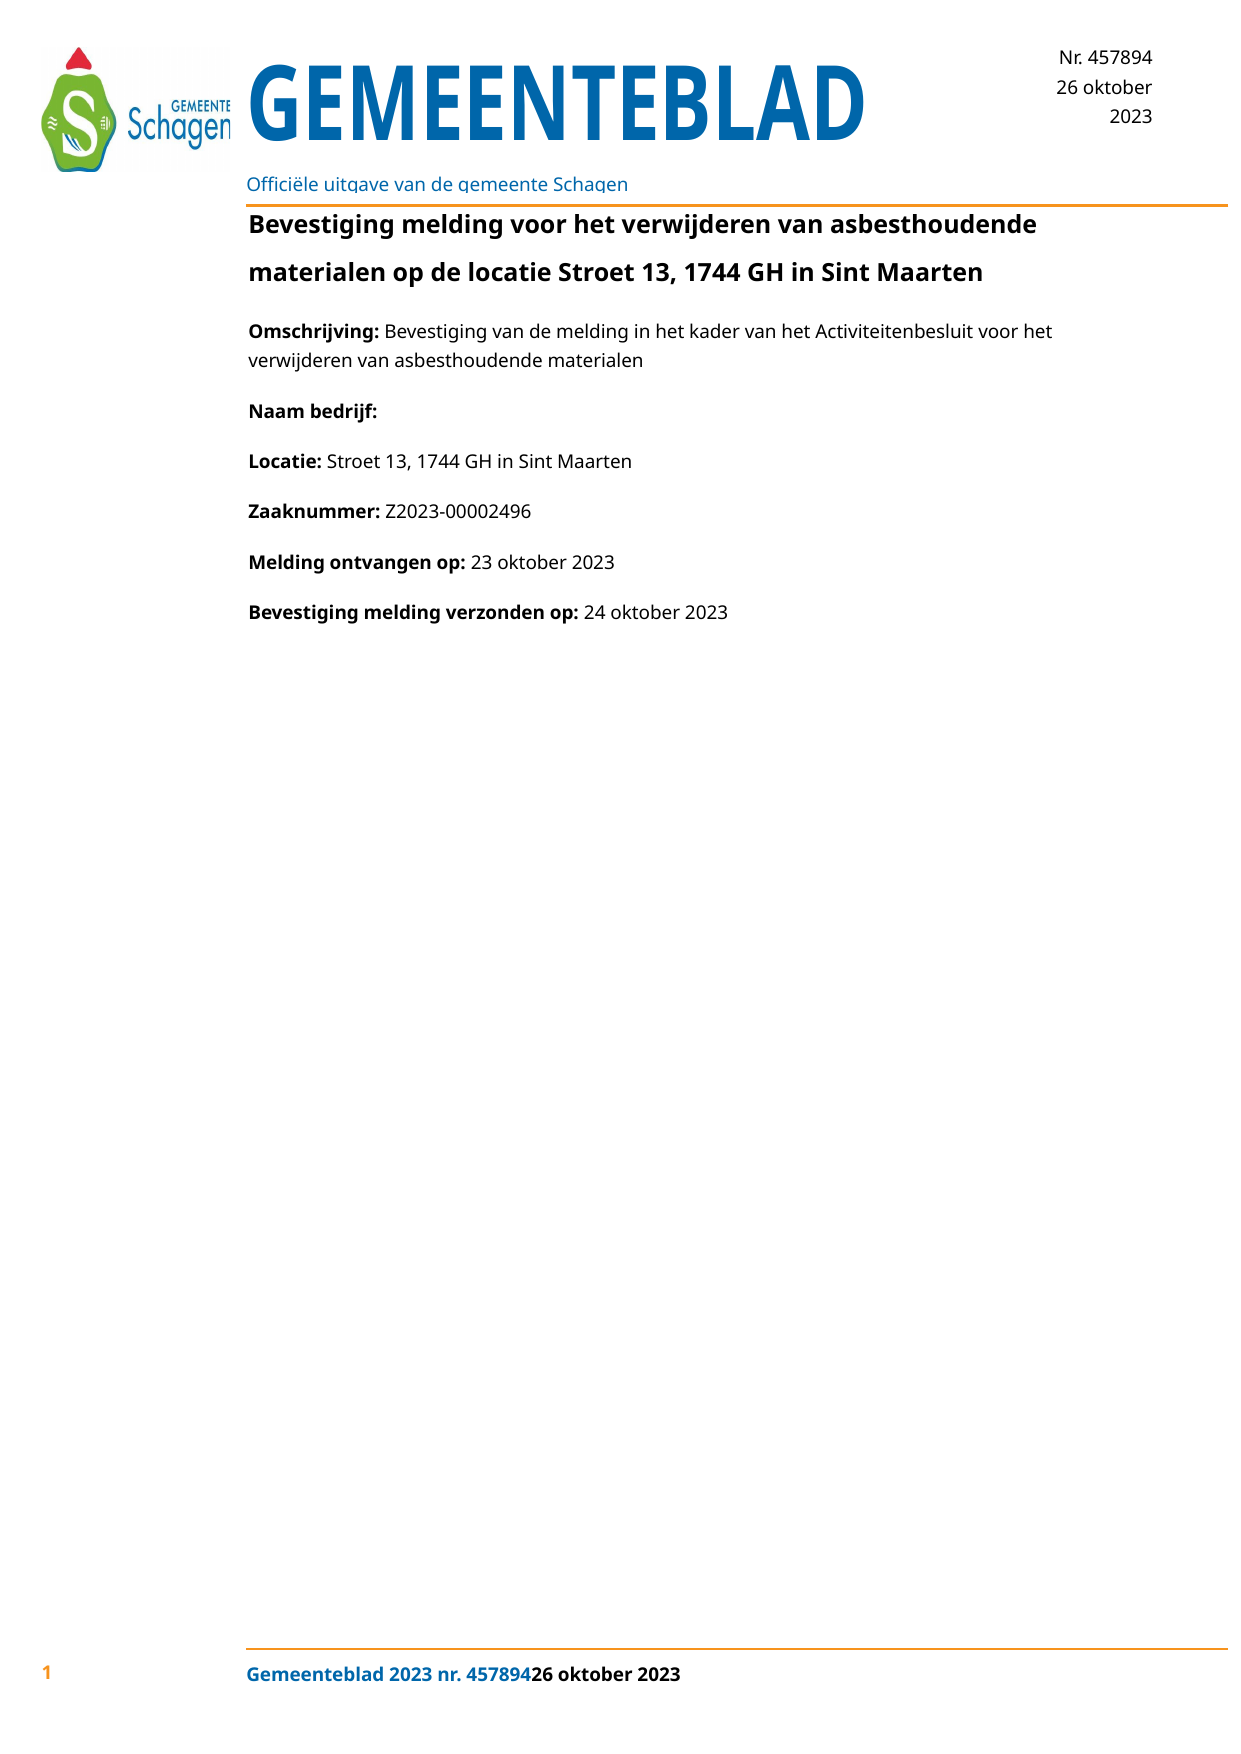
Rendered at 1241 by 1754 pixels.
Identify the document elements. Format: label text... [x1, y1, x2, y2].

text Bevestiging melding voor het verwijderen van asbesthoudende materialen op de locatie Stroet 13, 1744 GH in Sint Maarten [248, 207, 1152, 288]
text Zaaknummer: Z2023-00002496 [248, 499, 1152, 524]
text Locatie: Stroet 13, 1744 GH in Sint Maarten [248, 448, 1152, 474]
picture [41, 47, 231, 172]
text Bevestiging melding verzonden op: 24 oktober 2023 [248, 599, 1152, 625]
text Omschrijving: Bevestiging van de melding in het kader van het Activiteitenbesluit voor het verwijderen van asbesthoudende materialen [248, 318, 1152, 373]
text Naam bedrijf: [248, 398, 1152, 424]
text Melding ontvangen op: 23 oktober 2023 [248, 549, 1152, 575]
